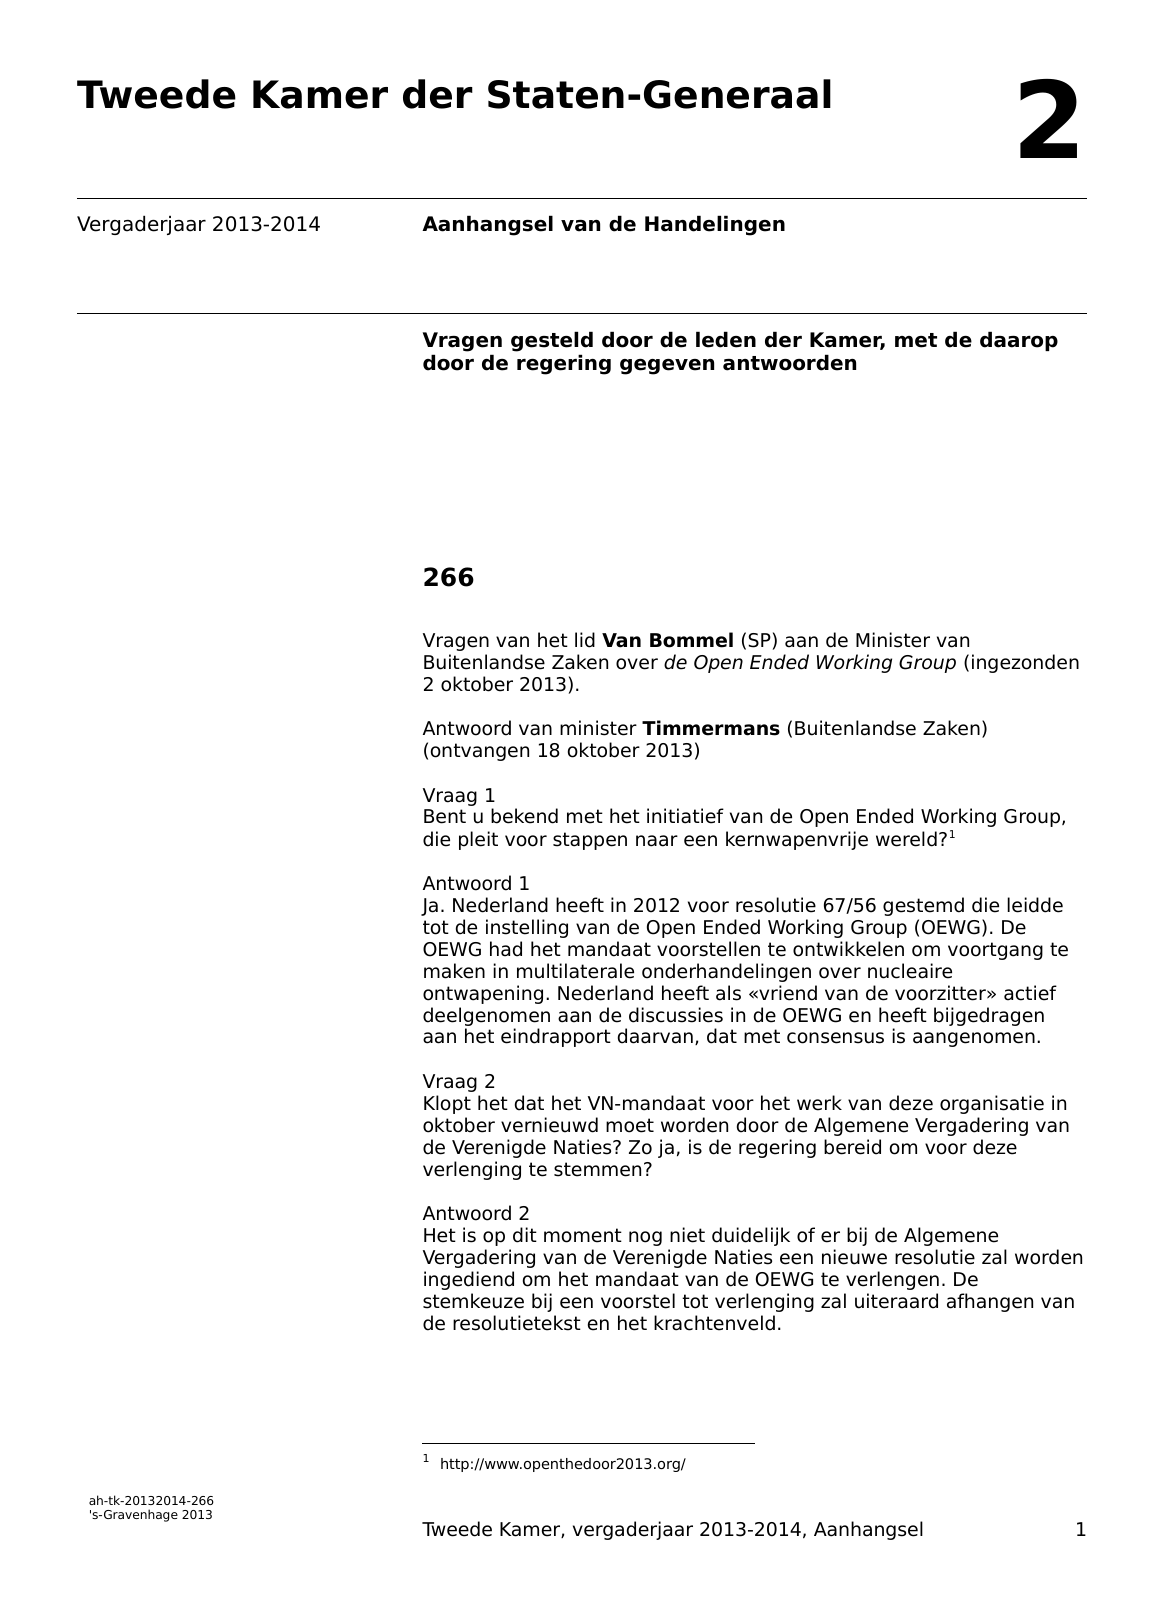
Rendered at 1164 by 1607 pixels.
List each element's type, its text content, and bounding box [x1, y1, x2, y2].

text Klopt het dat het VN-mandaat voor het werk van deze organisatie in oktober vernieuwd moet worden door de Algemene Vergadering van de Verenigde Naties? Zo ja, is de regering bereid om voor deze verlenging te stemmen? [422, 1093, 1087, 1181]
text Vraag 1 [422, 784, 1087, 806]
text Ja. Nederland heeft in 2012 voor resolutie 67/56 gestemd die leidde tot de instelling van de Open Ended Working Group (OEWG). De OEWG had het mandaat voorstellen te ontwikkelen om voortgang te maken in multilaterale onderhandelingen over nucleaire ontwapening. Nederland heeft als «vriend van de voorzitter» actief deelgenomen aan de discussies in de OEWG en heeft bijgedragen aan het eindrapport daarvan, dat met consensus is aangenomen. [422, 894, 1087, 1048]
text ah-tk-20132014-266 [88, 1494, 323, 1508]
text Antwoord van minister Timmermans (Buitenlandse Zaken) (ontvangen 18 oktober 2013) [422, 718, 1087, 762]
text 266 [422, 563, 1087, 592]
table_cell Aanhangsel van de Handelingen [422, 199, 1087, 313]
table_cell Vragen gesteld door de leden der Kamer, met de daarop door de regering gegeven antwoorden [422, 314, 1087, 375]
table_header Tweede Kamer der Staten-Generaal [77, 59, 886, 198]
table_header 2 [886, 59, 1087, 198]
text 's-Gravenhage 2013 [88, 1508, 323, 1522]
text Vraag 2 [422, 1071, 1087, 1093]
text http://www.openthedoor2013.org/ [422, 1452, 1087, 1474]
text Antwoord 2 [422, 1203, 1087, 1225]
text Bent u bekend met het initiatief van de Open Ended Working Group, die pleit voor stappen naar een kernwapenvrije wereld? [422, 806, 1087, 850]
text Antwoord 1 [422, 873, 1087, 894]
text Vragen van het lid Van Bommel (SP) aan de Minister van Buitenlandse Zaken over de Open Ended Working Group (ingezonden 2 oktober 2013). [422, 630, 1087, 696]
table_cell Vergaderjaar 2013-2014 [77, 199, 422, 313]
table_cell [77, 314, 422, 375]
text Het is op dit moment nog niet duidelijk of er bij de Algemene Vergadering van de Verenigde Naties een nieuwe resolutie zal worden ingediend om het mandaat van de OEWG te verlengen. De stemkeuze bij een voorstel tot verlenging zal uiteraard afhangen van de resolutietekst en het krachtenveld. [422, 1225, 1087, 1334]
